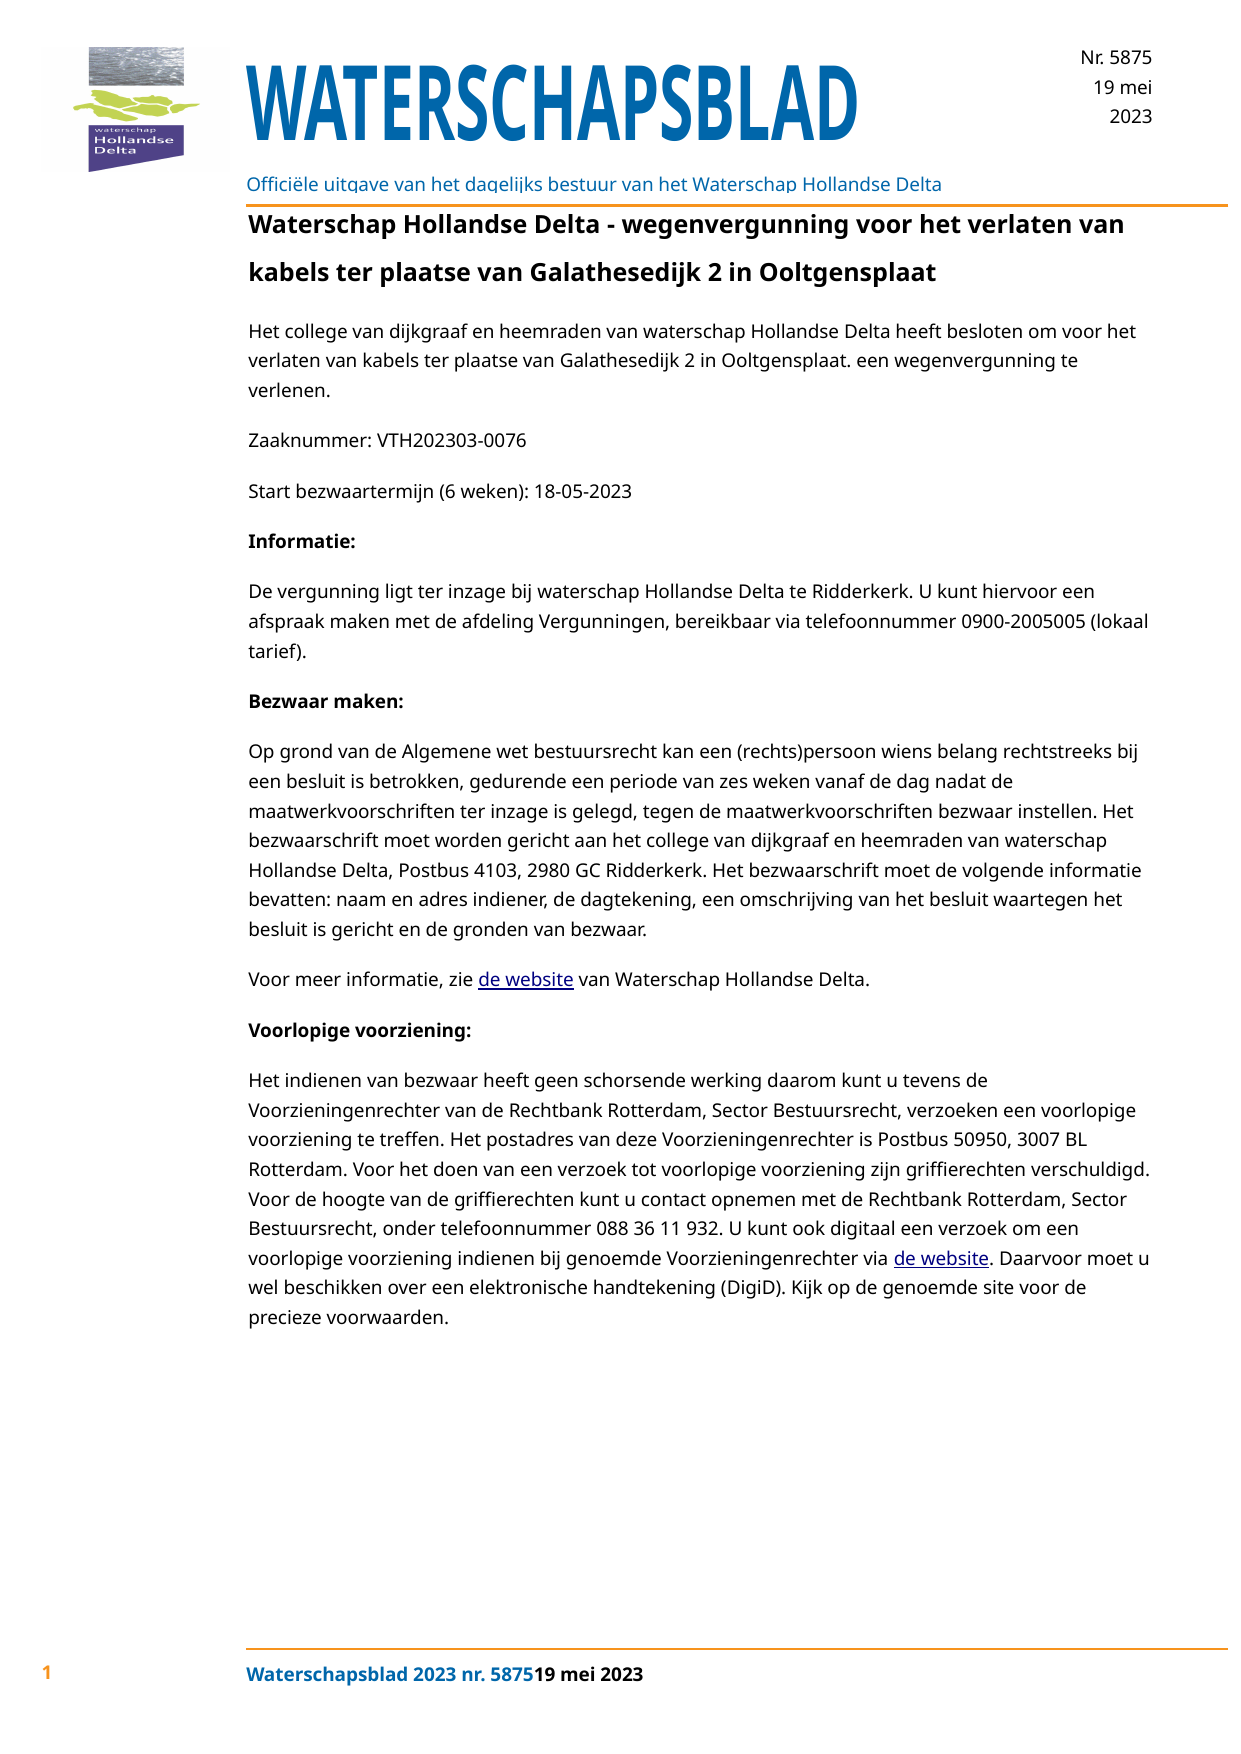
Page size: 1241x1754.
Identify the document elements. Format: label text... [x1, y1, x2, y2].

text De vergunning ligt ter inzage bij waterschap Hollandse Delta te Ridderkerk. U kunt hiervoor een afspraak maken met de afdeling Vergunningen, bereikbaar via telefoonnummer 0900-2005005 (lokaal tarief). [248, 579, 1152, 664]
text Informatie: [248, 528, 1152, 554]
text Waterschap Hollandse Delta - wegenvergunning voor het verlaten van kabels ter plaatse van Galathesedijk 2 in Ooltgensplaat [248, 207, 1152, 288]
text Op grond van de Algemene wet bestuursrecht kan een (rechts)persoon wiens belang rechtstreeks bij een besluit is betrokken, gedurende een periode van zes weken vanaf de dag nadat de maatwerkvoorschriften ter inzage is gelegd, tegen de maatwerkvoorschriften bezwaar instellen. Het bezwaarschrift moet worden gericht aan het college van dijkgraaf en heemraden van waterschap Hollandse Delta, Postbus 4103, 2980 GC Ridderkerk. Het bezwaarschrift moet de volgende informatie bevatten: naam en adres indiener, de dagtekening, een omschrijving van het besluit waartegen het besluit is gericht en de gronden van bezwaar. [248, 739, 1152, 942]
text Zaaknummer: VTH202303-0076 [248, 427, 1152, 453]
text Voor meer informatie, zie de website van Waterschap Hollandse Delta. [248, 967, 1152, 992]
text Bezwaar maken: [248, 688, 1152, 714]
text Het college van dijkgraaf en heemraden van waterschap Hollandse Delta heeft besloten om voor het verlaten van kabels ter plaatse van Galathesedijk 2 in Ooltgensplaat. een wegenvergunning te verlenen. [248, 318, 1152, 403]
text Voorlopige voorziening: [248, 1017, 1152, 1043]
text Het indienen van bezwaar heeft geen schorsende werking daarom kunt u tevens de Voorzieningenrechter van de Rechtbank Rotterdam, Sector Bestuursrecht, verzoeken een voorlopige voorziening te treffen. Het postadres van deze Voorzieningenrechter is Postbus 50950, 3007 BL Rotterdam. Voor het doen van een verzoek tot voorlopige voorziening zijn griffierechten verschuldigd. Voor de hoogte van de griffierechten kunt u contact opnemen met de Rechtbank Rotterdam, Sector Bestuursrecht, onder telefoonnummer 088 36 11 932. U kunt ook digitaal een verzoek om een voorlopige voorziening indienen bij genoemde Voorzieningenrechter via de website. Daarvoor moet u wel beschikken over een elektronische handtekening (DigiD). Kijk op de genoemde site voor de precieze voorwaarden. [248, 1067, 1152, 1330]
picture [41, 47, 231, 172]
text Start bezwaartermijn (6 weken): 18-05-2023 [248, 478, 1152, 504]
